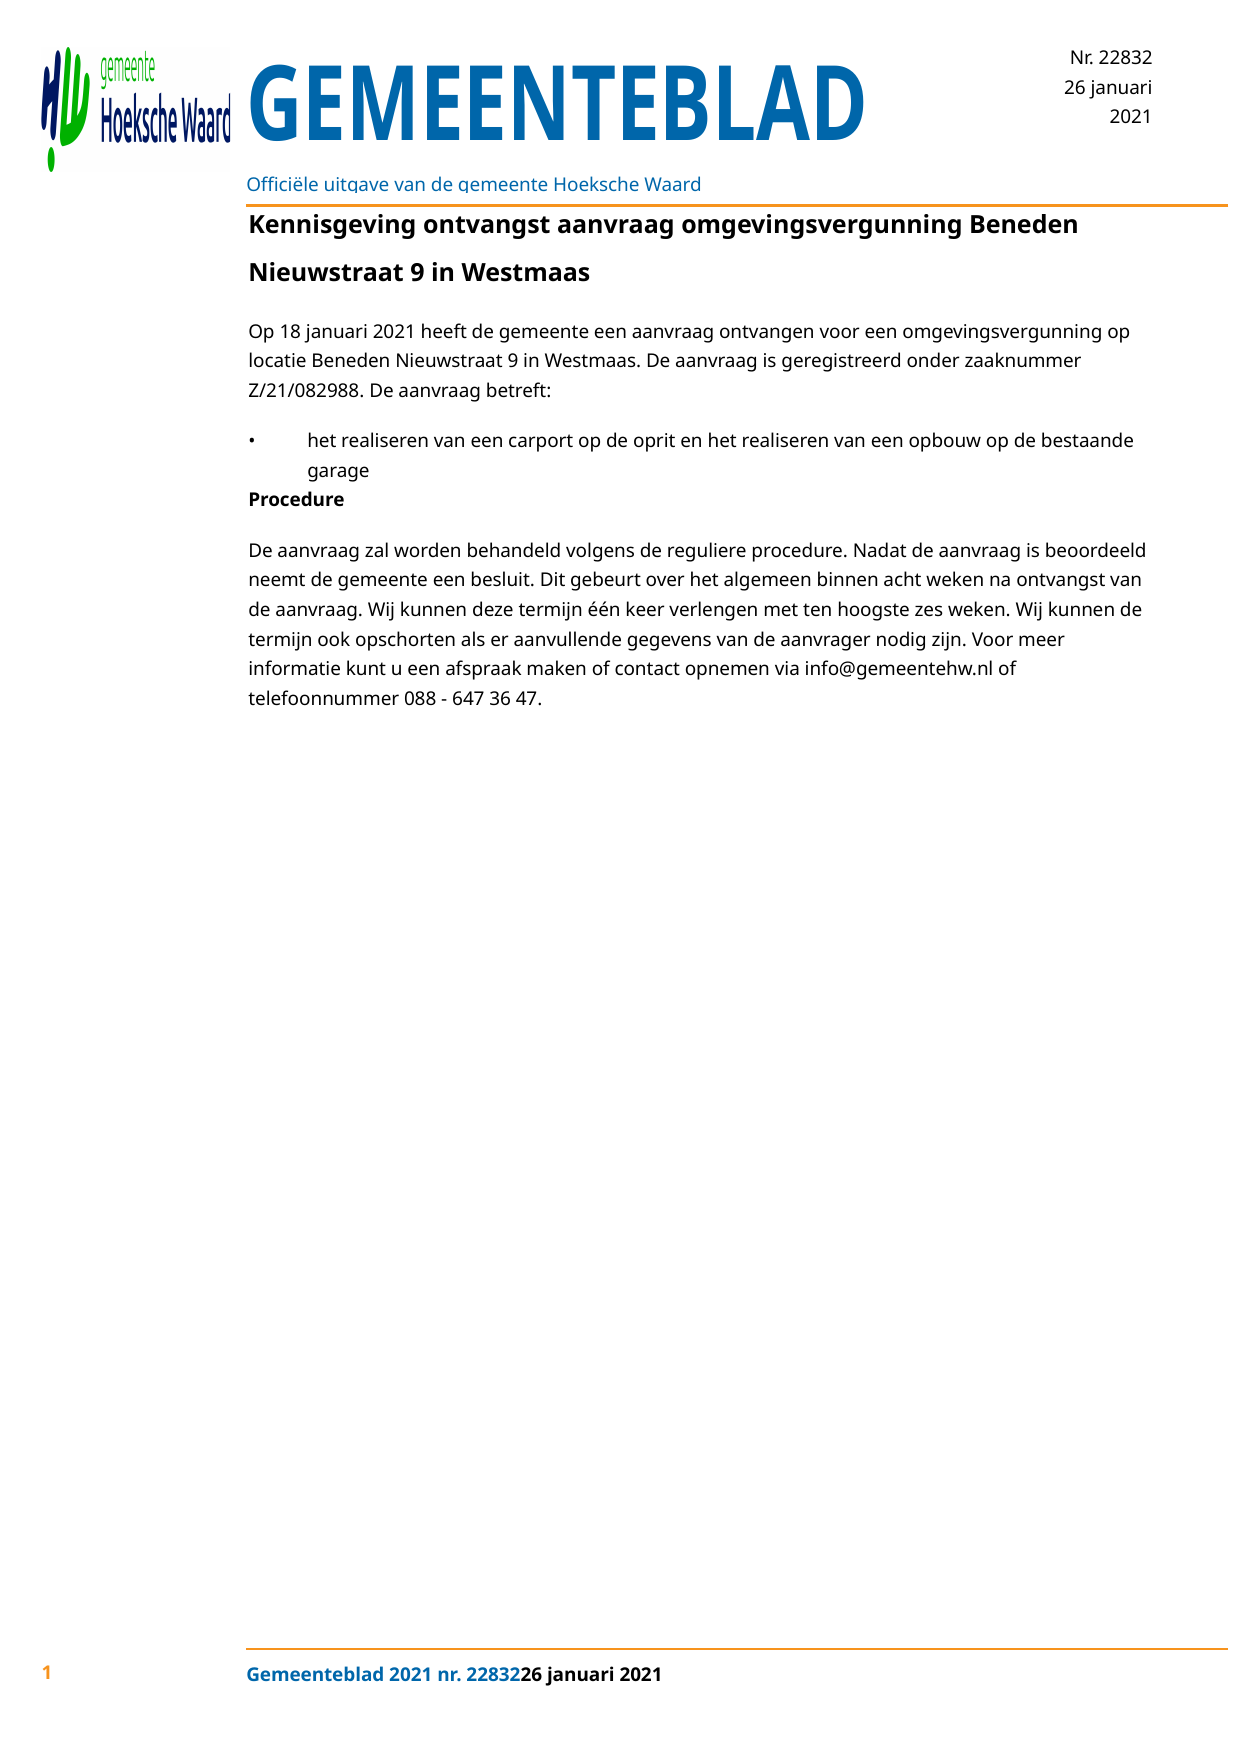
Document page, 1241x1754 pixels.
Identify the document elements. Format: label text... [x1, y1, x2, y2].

text Procedure [248, 487, 1152, 512]
text Op 18 januari 2021 heeft de gemeente een aanvraag ontvangen voor een omgevingsvergunning op locatie Beneden Nieuwstraat 9 in Westmaas. De aanvraag is geregistreerd onder zaaknummer Z/21/082988. De aanvraag betreft: [248, 318, 1152, 403]
text Kennisgeving ontvangst aanvraag omgevingsvergunning Beneden Nieuwstraat 9 in Westmaas [248, 207, 1152, 288]
picture [41, 47, 231, 172]
list het realiseren van een carport op de oprit en het realiseren van een opbouw op de bestaande garage [248, 427, 1152, 483]
text De aanvraag zal worden behandeld volgens de reguliere procedure. Nadat de aanvraag is beoordeeld neemt de gemeente een besluit. Dit gebeurt over het algemeen binnen acht weken na ontvangst van de aanvraag. Wij kunnen deze termijn één keer verlengen met ten hoogste zes weken. Wij kunnen de termijn ook opschorten als er aanvullende gegevens van de aanvrager nodig zijn. Voor meer informatie kunt u een afspraak maken of contact opnemen via info@gemeentehw.nl of telefoonnummer 088 - 647 36 47. [248, 537, 1152, 711]
